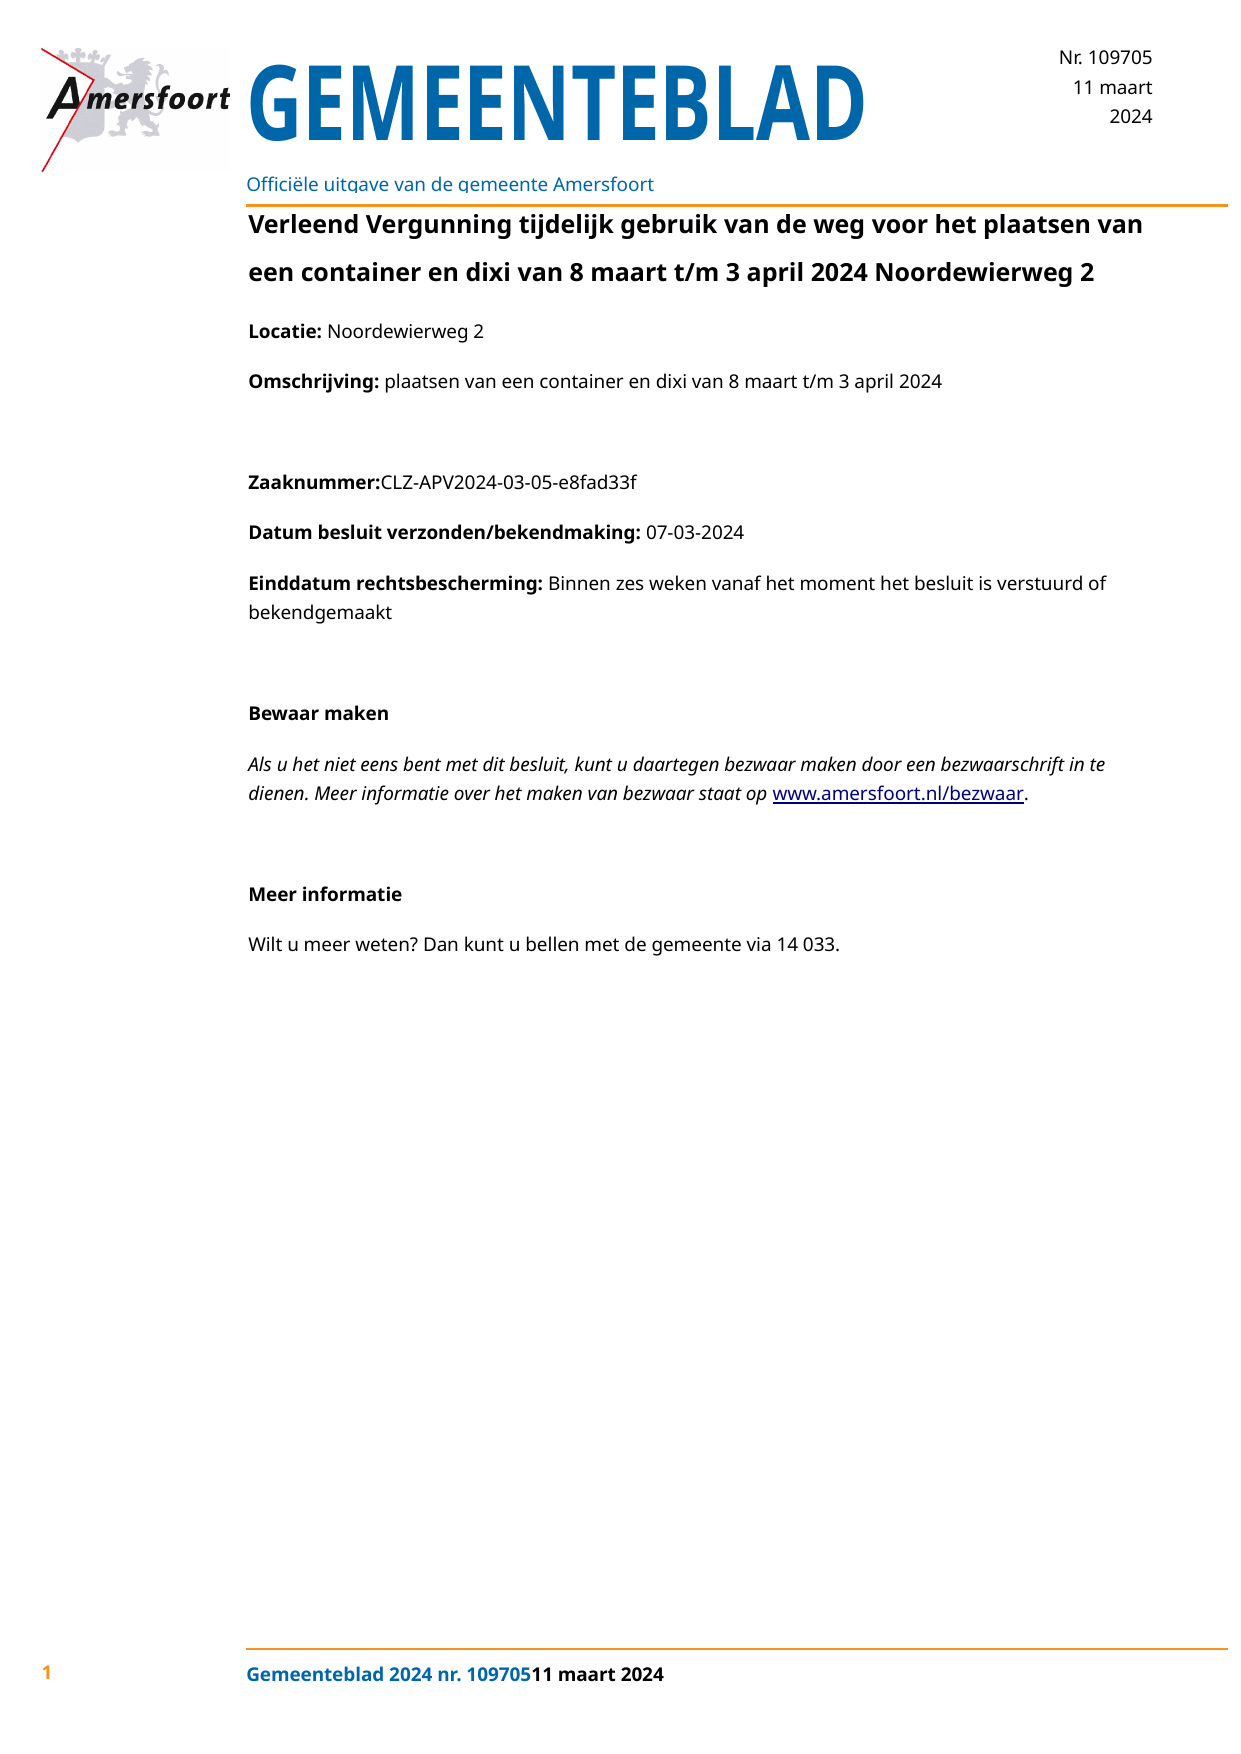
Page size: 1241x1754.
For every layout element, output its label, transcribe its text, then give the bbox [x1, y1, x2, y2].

text Meer informatie [248, 881, 1152, 907]
picture [41, 47, 231, 172]
text Als u het niet eens bent met dit besluit, kunt u daartegen bezwaar maken door een bezwaarschrift in te dienen. Meer informatie over het maken van bezwaar staat op www.amersfoort.nl/bezwaar. [248, 751, 1152, 806]
text Zaaknummer:CLZ-APV2024-03-05-e8fad33f [248, 469, 1152, 495]
text Locatie: Noordewierweg 2 [248, 318, 1152, 344]
text Datum besluit verzonden/bekendmaking: 07-03-2024 [248, 519, 1152, 545]
text Wilt u meer weten? Dan kunt u bellen met de gemeente via 14 033. [248, 932, 1152, 957]
text Bewaar maken [248, 700, 1152, 726]
text Omschrijving: plaatsen van een container en dixi van 8 maart t/m 3 april 2024 [248, 368, 1152, 394]
text Einddatum rechtsbescherming: Binnen zes weken vanaf het moment het besluit is verstuurd of bekendgemaakt [248, 570, 1152, 625]
text Verleend Vergunning tijdelijk gebruik van de weg voor het plaatsen van een container en dixi van 8 maart t/m 3 april 2024 Noordewierweg 2 [248, 207, 1152, 288]
